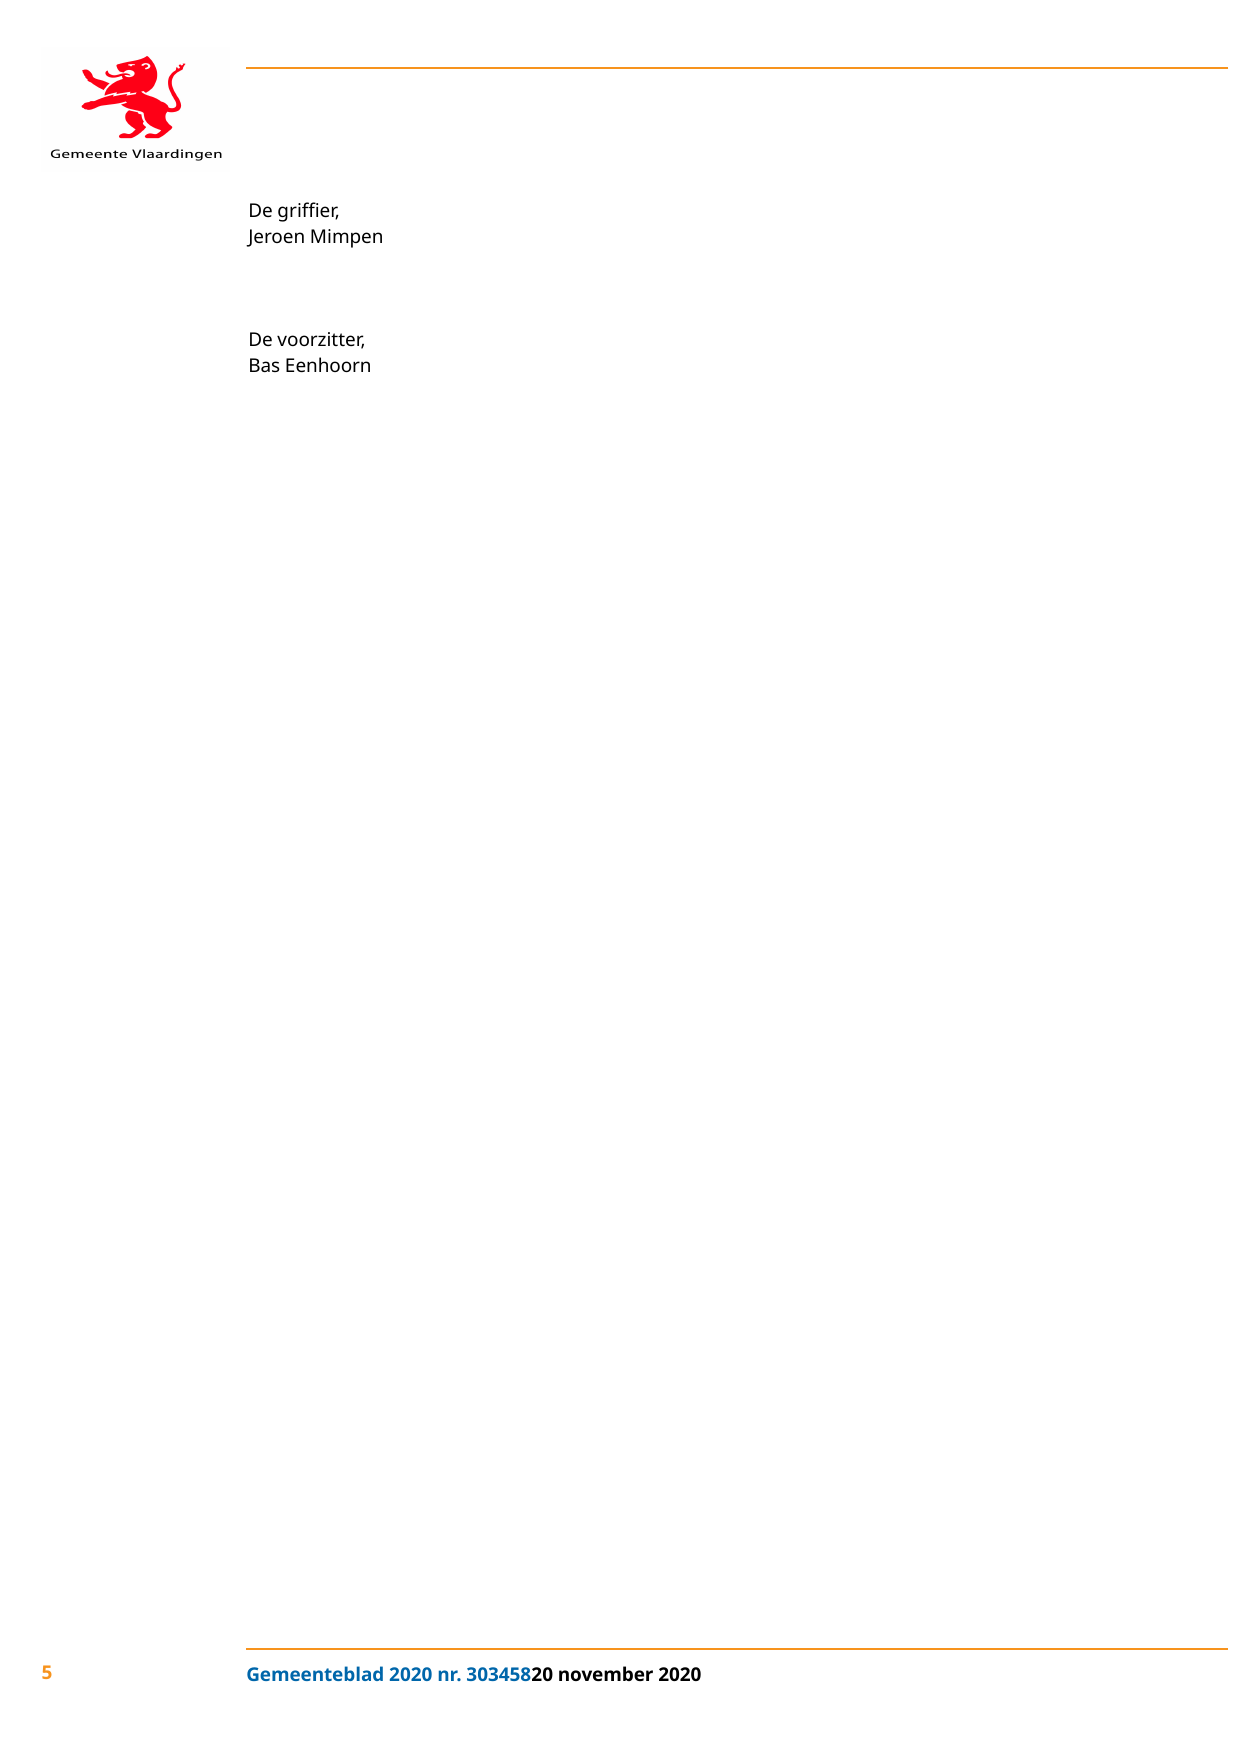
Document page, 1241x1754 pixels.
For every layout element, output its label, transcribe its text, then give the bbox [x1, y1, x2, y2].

text Jeroen Mimpen [248, 223, 1152, 249]
text De voorzitter, [248, 326, 1152, 352]
text Bas Eenhoorn [248, 352, 1152, 378]
text De griffier, [248, 198, 1152, 223]
picture [41, 47, 231, 172]
